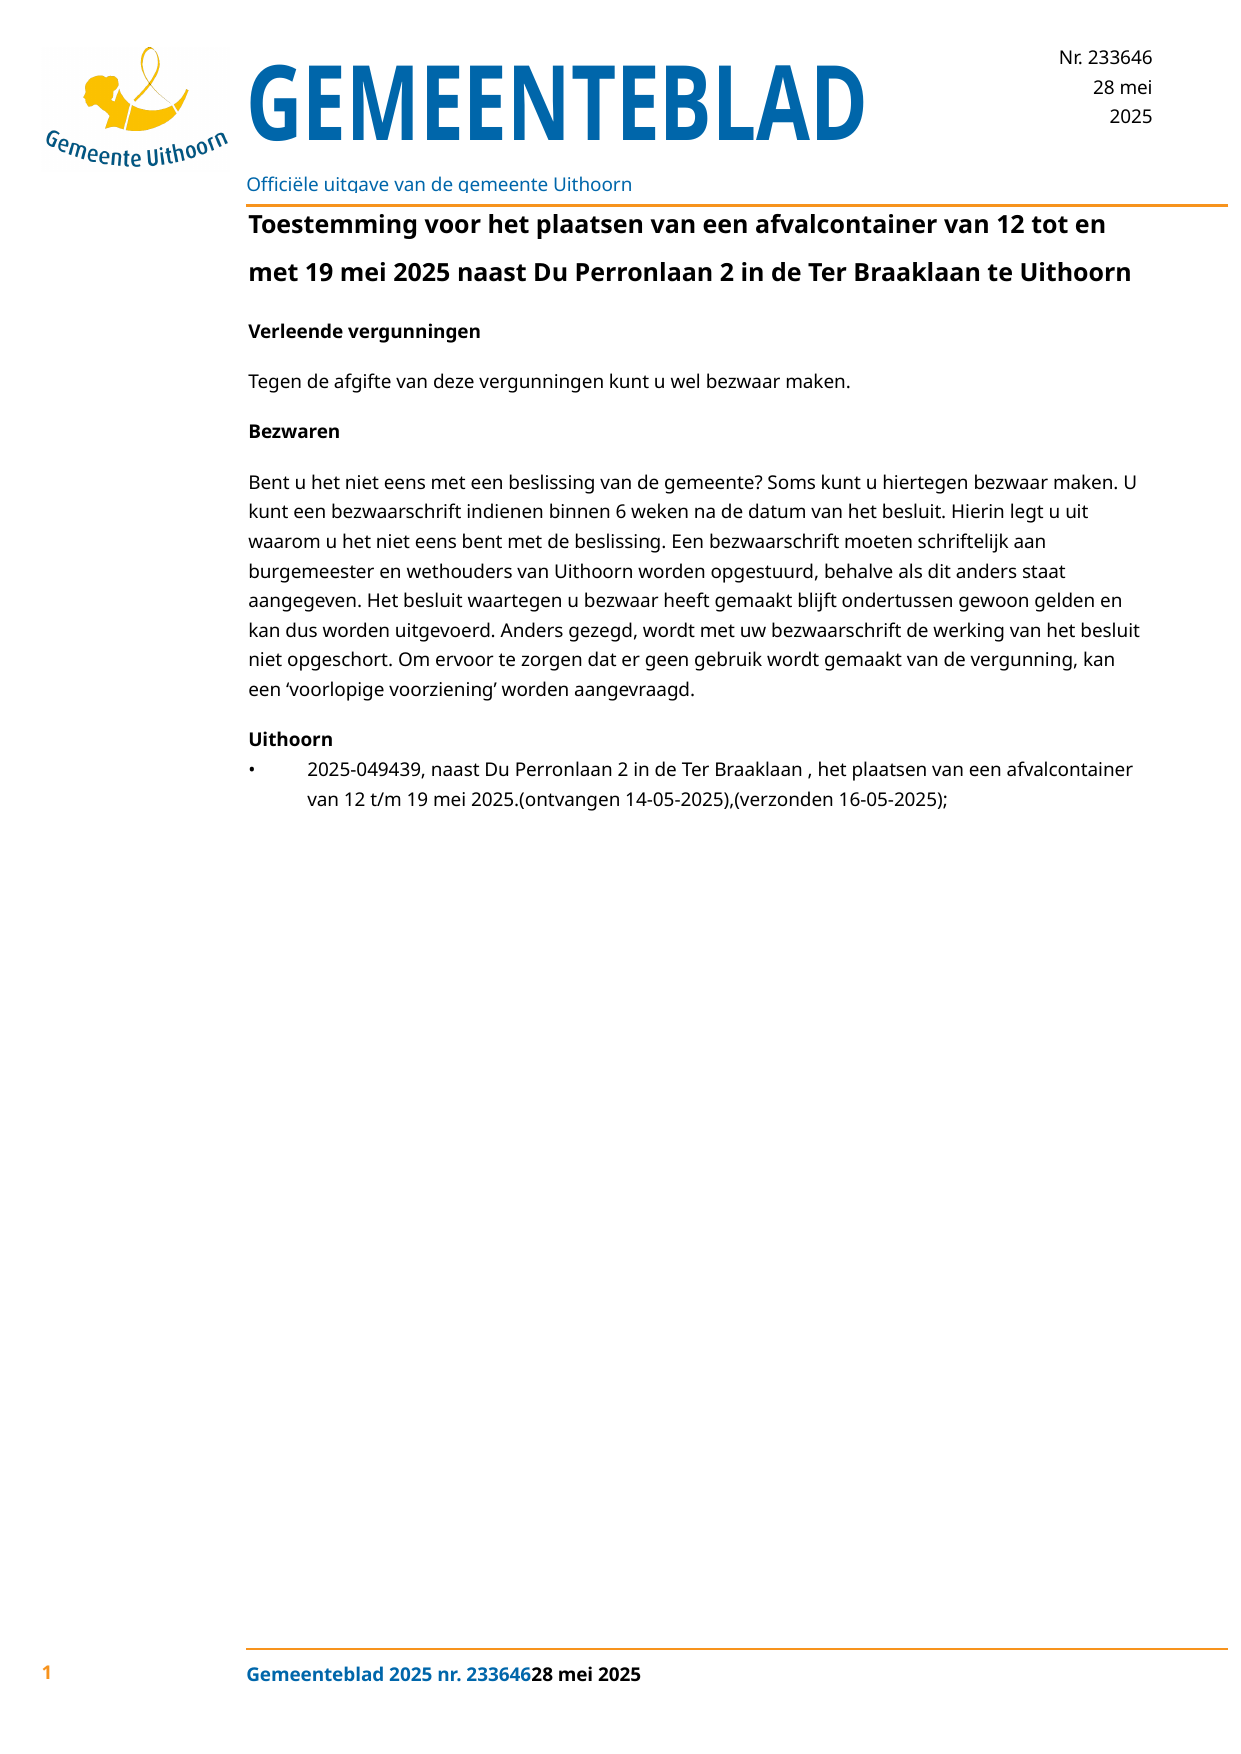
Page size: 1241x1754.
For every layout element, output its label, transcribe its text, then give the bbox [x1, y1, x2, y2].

text Verleende vergunningen [248, 318, 1152, 344]
text Toestemming voor het plaatsen van een afvalcontainer van 12 tot en met 19 mei 2025 naast Du Perronlaan 2 in de Ter Braaklaan te Uithoorn [248, 207, 1152, 288]
text Bent u het niet eens met een beslissing van de gemeente? Soms kunt u hiertegen bezwaar maken. U kunt een bezwaarschrift indienen binnen 6 weken na de datum van het besluit. Hierin legt u uit waarom u het niet eens bent met de beslissing. Een bezwaarschrift moeten schriftelijk aan burgemeester en wethouders van Uithoorn worden opgestuurd, behalve als dit anders staat aangegeven. Het besluit waartegen u bezwaar heeft gemaakt blijft ondertussen gewoon gelden en kan dus worden uitgevoerd. Anders gezegd, wordt met uw bezwaarschrift de werking van het besluit niet opgeschort. Om ervoor te zorgen dat er geen gebruik wordt gemaakt van de vergunning, kan een ‘voorlopige voorziening’ worden aangevraagd. [248, 469, 1152, 702]
text Tegen de afgifte van deze vergunningen kunt u wel bezwaar maken. [248, 368, 1152, 394]
text Bezwaren [248, 419, 1152, 444]
picture [41, 47, 231, 172]
text Uithoorn [248, 727, 1152, 752]
list 2025-049439, naast Du Perronlaan 2 in de Ter Braaklaan , het plaatsen van een afvalcontainer van 12 t/m 19 mei 2025.(ontvangen 14-05-2025),(verzonden 16-05-2025); [248, 756, 1152, 812]
